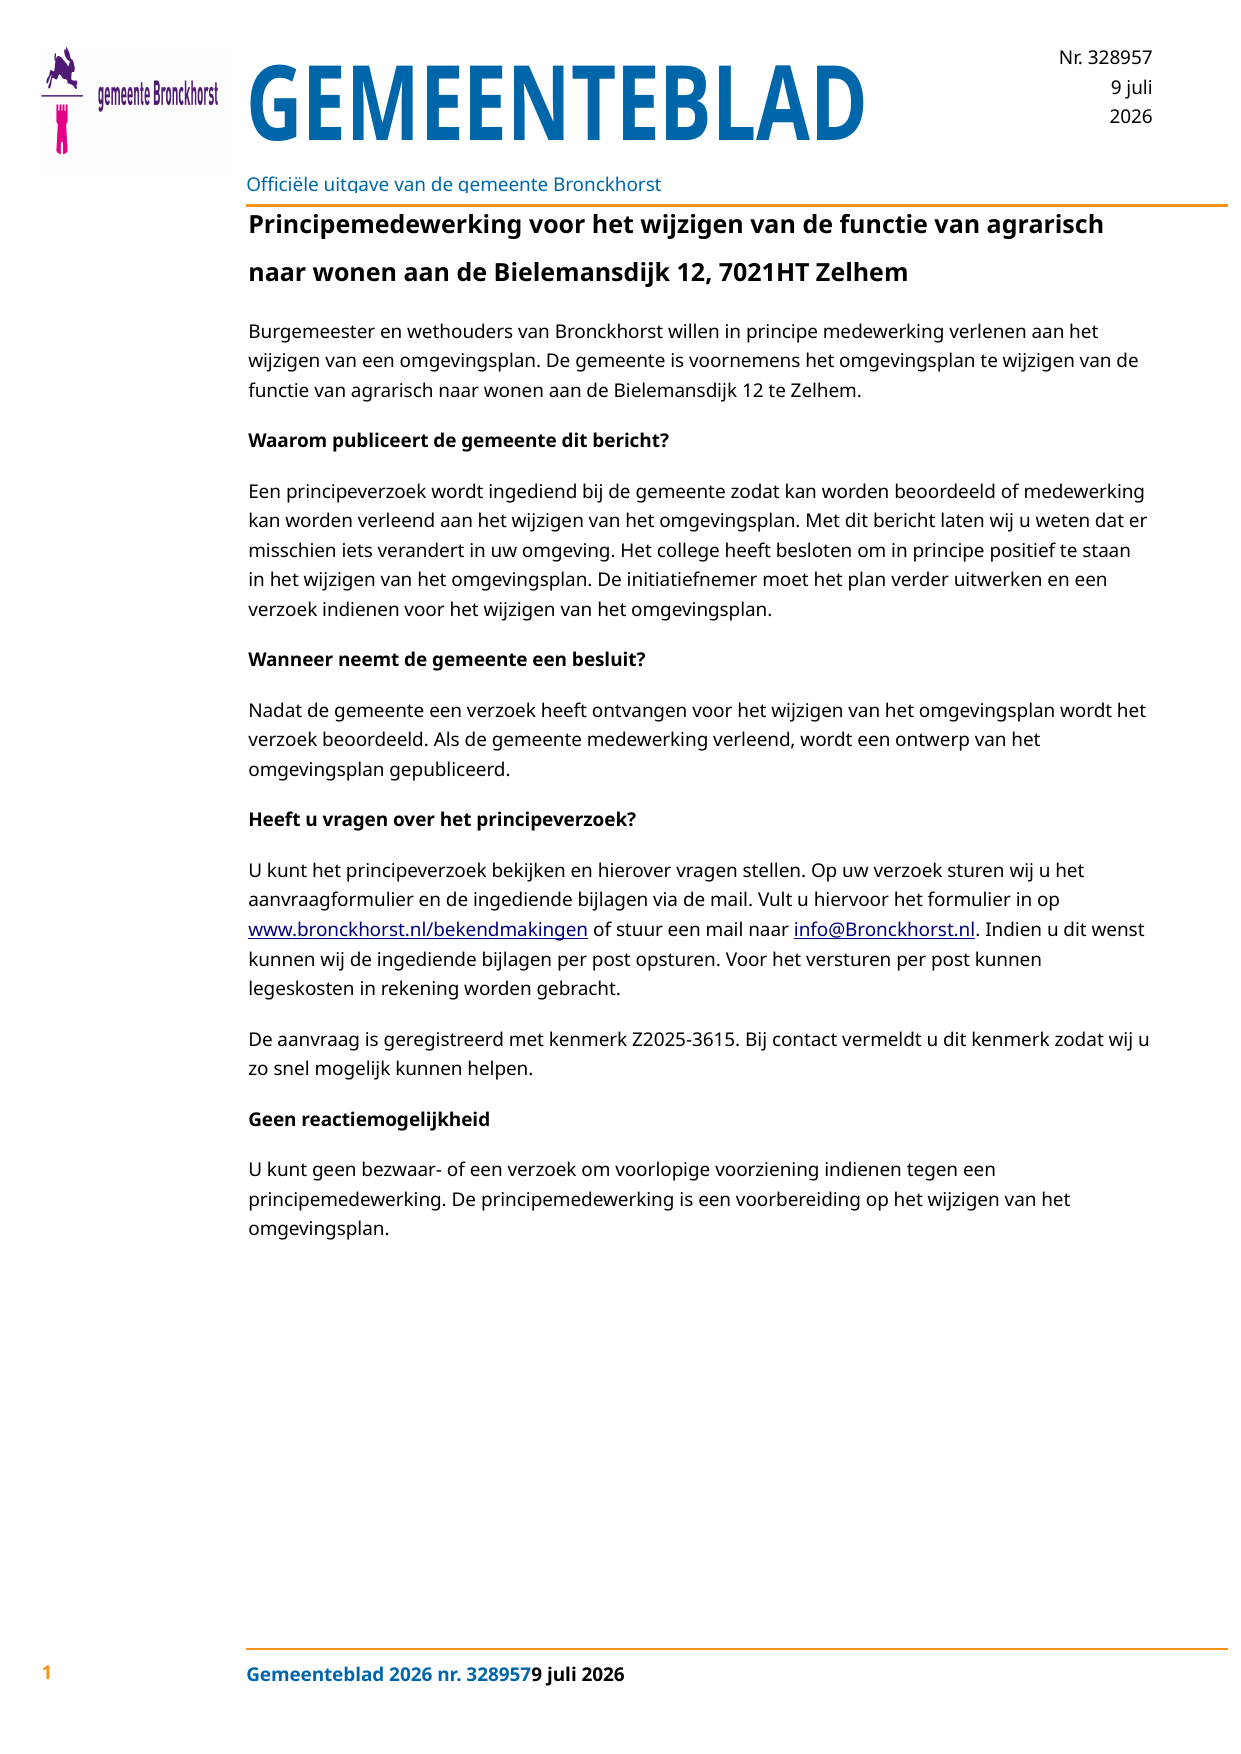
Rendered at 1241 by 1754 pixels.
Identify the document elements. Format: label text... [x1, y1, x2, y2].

text U kunt geen bezwaar- of een verzoek om voorlopige voorziening indienen tegen een principemedewerking. De principemedewerking is een voorbereiding op het wijzigen van het omgevingsplan. [248, 1156, 1152, 1241]
text Heeft u vragen over het principeverzoek? [248, 807, 1152, 832]
text U kunt het principeverzoek bekijken en hierover vragen stellen. Op uw verzoek sturen wij u het aanvraagformulier en de ingediende bijlagen via de mail. Vult u hiervoor het formulier in op www.bronckhorst.nl/bekendmakingen of stuur een mail naar info@Bronckhorst.nl. Indien u dit wenst kunnen wij de ingediende bijlagen per post opsturen. Voor het versturen per post kunnen legeskosten in rekening worden gebracht. [248, 857, 1152, 1001]
text De aanvraag is geregistreerd met kenmerk Z2025-3615. Bij contact vermeldt u dit kenmerk zodat wij u zo snel mogelijk kunnen helpen. [248, 1026, 1152, 1081]
text Wanneer neemt de gemeente een besluit? [248, 647, 1152, 672]
picture [41, 47, 231, 172]
text Een principeverzoek wordt ingediend bij de gemeente zodat kan worden beoordeeld of medewerking kan worden verleend aan het wijzigen van het omgevingsplan. Met dit bericht laten wij u weten dat er misschien iets verandert in uw omgeving. Het college heeft besloten om in principe positief te staan in het wijzigen van het omgevingsplan. De initiatiefnemer moet het plan verder uitwerken en een verzoek indienen voor het wijzigen van het omgevingsplan. [248, 478, 1152, 622]
text Waarom publiceert de gemeente dit bericht? [248, 427, 1152, 453]
text Burgemeester en wethouders van Bronckhorst willen in principe medewerking verlenen aan het wijzigen van een omgevingsplan. De gemeente is voornemens het omgevingsplan te wijzigen van de functie van agrarisch naar wonen aan de Bielemansdijk 12 te Zelhem. [248, 318, 1152, 403]
text Geen reactiemogelijkheid [248, 1106, 1152, 1132]
text Nadat de gemeente een verzoek heeft ontvangen voor het wijzigen van het omgevingsplan wordt het verzoek beoordeeld. Als de gemeente medewerking verleend, wordt een ontwerp van het omgevingsplan gepubliceerd. [248, 697, 1152, 782]
text Principemedewerking voor het wijzigen van de functie van agrarisch naar wonen aan de Bielemansdijk 12, 7021HT Zelhem [248, 207, 1152, 288]
